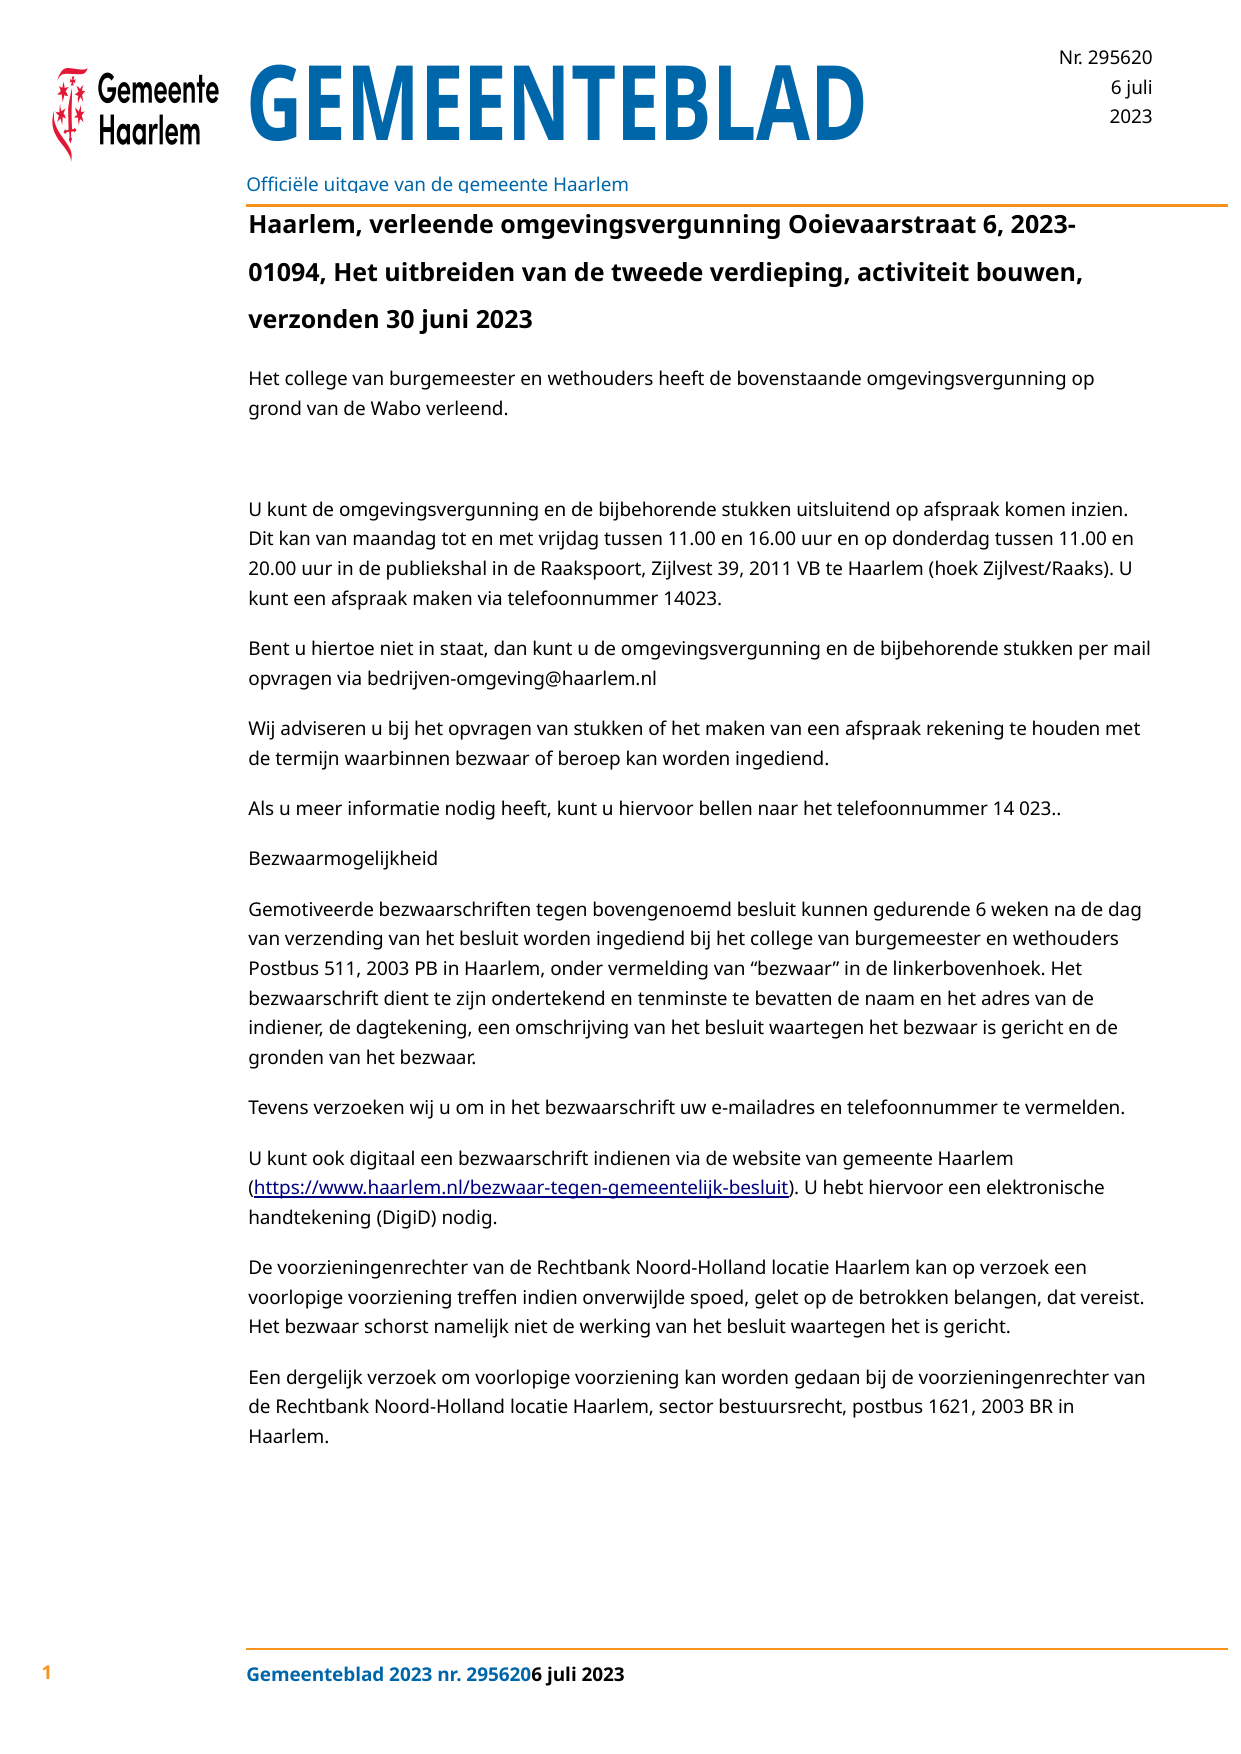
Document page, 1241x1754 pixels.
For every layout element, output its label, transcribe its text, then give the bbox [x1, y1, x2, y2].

text Tevens verzoeken wij u om in het bezwaarschrift uw e-mailadres en telefoonnummer te vermelden. [248, 1094, 1152, 1120]
picture [41, 47, 231, 172]
text Wij adviseren u bij het opvragen van stukken of het maken van een afspraak rekening te houden met de termijn waarbinnen bezwaar of beroep kan worden ingediend. [248, 715, 1152, 770]
text Een dergelijk verzoek om voorlopige voorziening kan worden gedaan bij de voorzieningenrechter van de Rechtbank Noord-Holland locatie Haarlem, sector bestuursrecht, postbus 1621, 2003 BR in Haarlem. [248, 1364, 1152, 1449]
text Als u meer informatie nodig heeft, kunt u hiervoor bellen naar het telefoonnummer 14 023.. [248, 795, 1152, 821]
text Haarlem, verleende omgevingsvergunning Ooievaarstraat 6, 2023-01094, Het uitbreiden van de tweede verdieping, activiteit bouwen, verzonden 30 juni 2023 [248, 207, 1152, 336]
text U kunt de omgevingsvergunning en de bijbehorende stukken uitsluitend op afspraak komen inzien. Dit kan van maandag tot en met vrijdag tussen 11.00 en 16.00 uur en op donderdag tussen 11.00 en 20.00 uur in de publiekshal in de Raakspoort, Zijlvest 39, 2011 VB te Haarlem (hoek Zijlvest/Raaks). U kunt een afspraak maken via telefoonnummer 14023. [248, 496, 1152, 610]
text U kunt ook digitaal een bezwaarschrift indienen via de website van gemeente Haarlem (https://www.haarlem.nl/bezwaar-tegen-gemeentelijk-besluit). U hebt hiervoor een elektronische handtekening (DigiD) nodig. [248, 1145, 1152, 1229]
text De voorzieningenrechter van de Rechtbank Noord-Holland locatie Haarlem kan op verzoek een voorlopige voorziening treffen indien onverwijlde spoed, gelet op de betrokken belangen, dat vereist. Het bezwaar schorst namelijk niet de werking van het besluit waartegen het is gericht. [248, 1254, 1152, 1339]
text Het college van burgemeester en wethouders heeft de bovenstaande omgevingsvergunning op grond van de Wabo verleend. [248, 366, 1152, 421]
text Gemotiveerde bezwaarschriften tegen bovengenoemd besluit kunnen gedurende 6 weken na de dag van verzending van het besluit worden ingediend bij het college van burgemeester en wethouders Postbus 511, 2003 PB in Haarlem, onder vermelding van “bezwaar” in de linkerbovenhoek. Het bezwaarschrift dient te zijn ondertekend en tenminste te bevatten de naam en het adres van de indiener, de dagtekening, een omschrijving van het besluit waartegen het bezwaar is gericht en de gronden van het bezwaar. [248, 896, 1152, 1069]
text Bent u hiertoe niet in staat, dan kunt u de omgevingsvergunning en de bijbehorende stukken per mail opvragen via bedrijven-omgeving@haarlem.nl [248, 635, 1152, 690]
text Bezwaarmogelijkheid [248, 846, 1152, 871]
